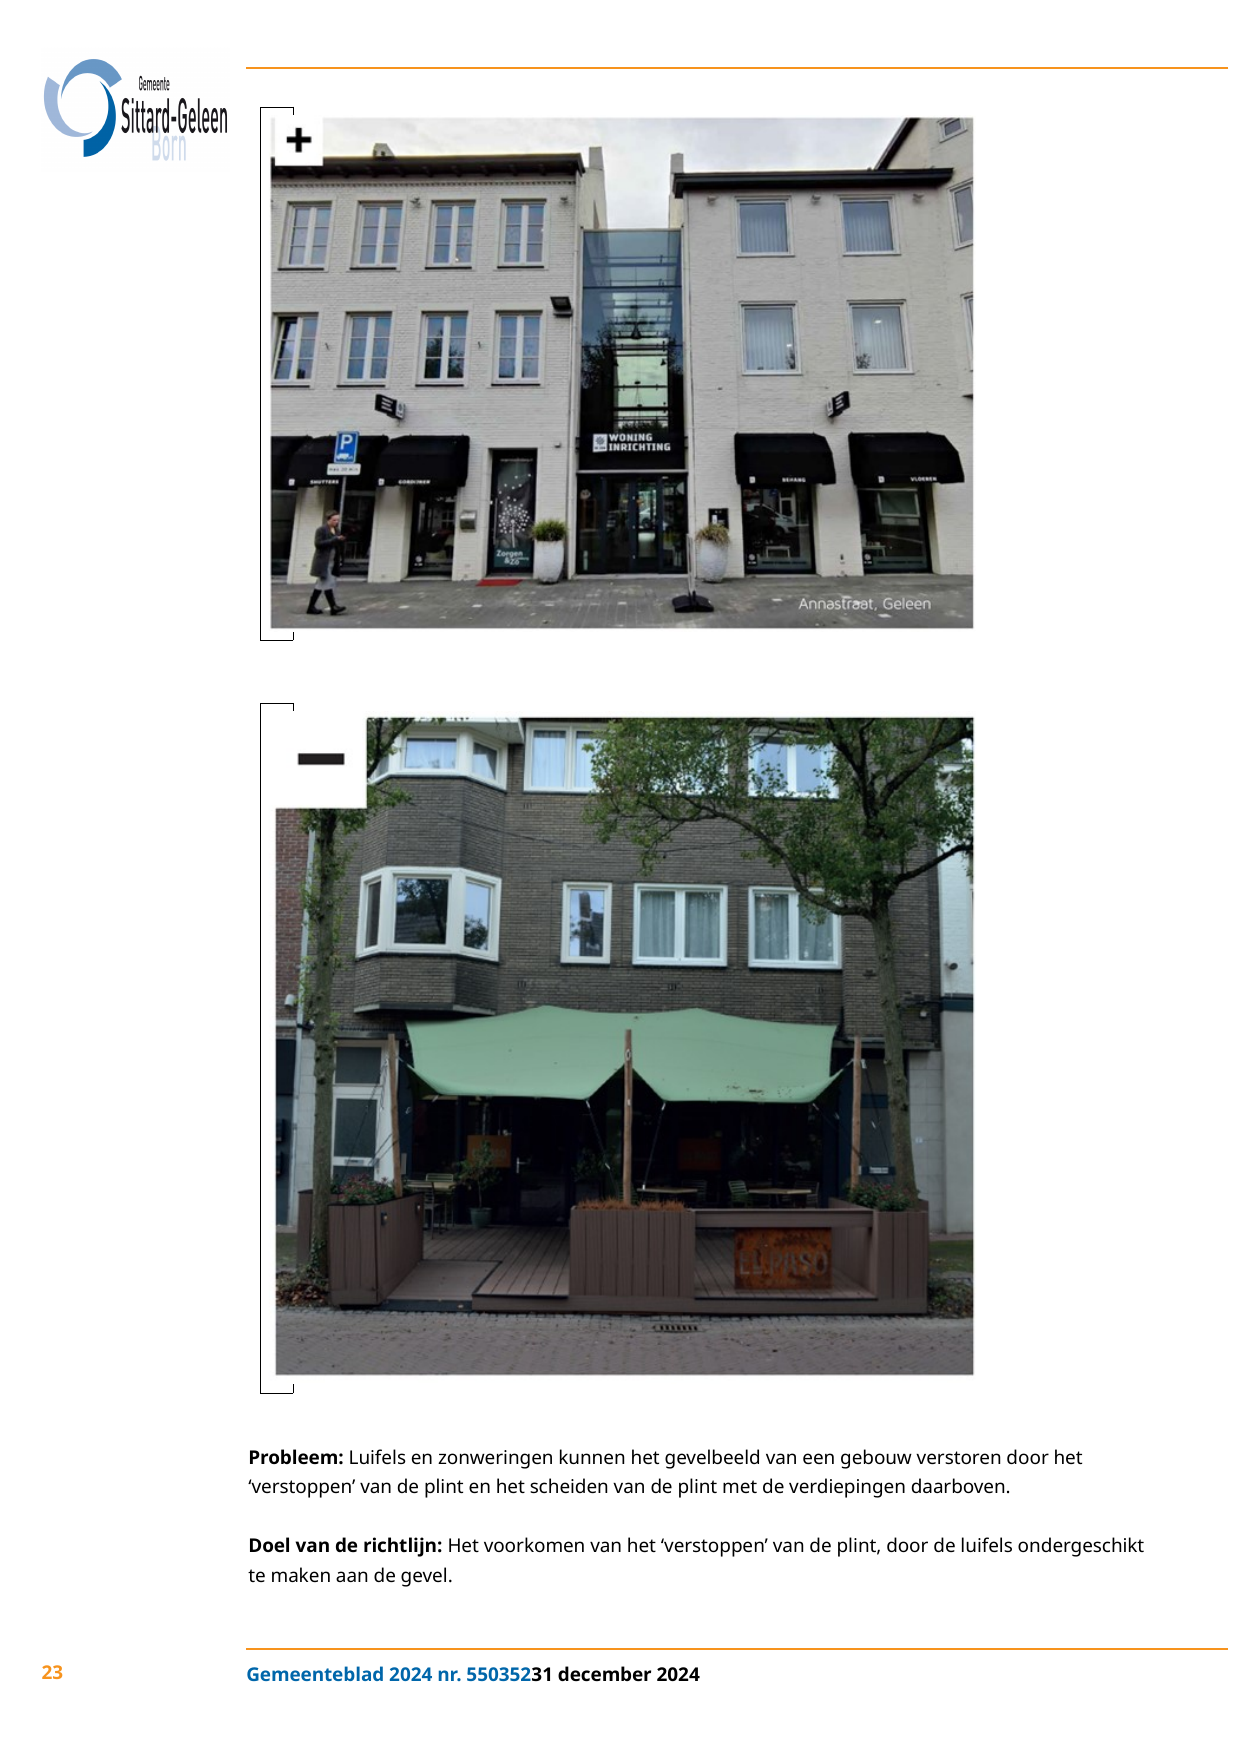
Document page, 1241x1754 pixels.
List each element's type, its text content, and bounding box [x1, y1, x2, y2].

text Probleem: Luifels en zonweringen kunnen het gevelbeeld van een gebouw verstoren door het ‘verstoppen’ van de plint en het scheiden van de plint met de verdiepingen daarboven. [248, 1444, 1152, 1499]
text Doel van de richtlijn: Het voorkomen van het ‘verstoppen’ van de plint, door de luifels ondergeschikt te maken aan de gevel. [248, 1533, 1152, 1588]
picture [41, 47, 231, 172]
picture [268, 115, 978, 632]
picture [268, 711, 978, 1384]
